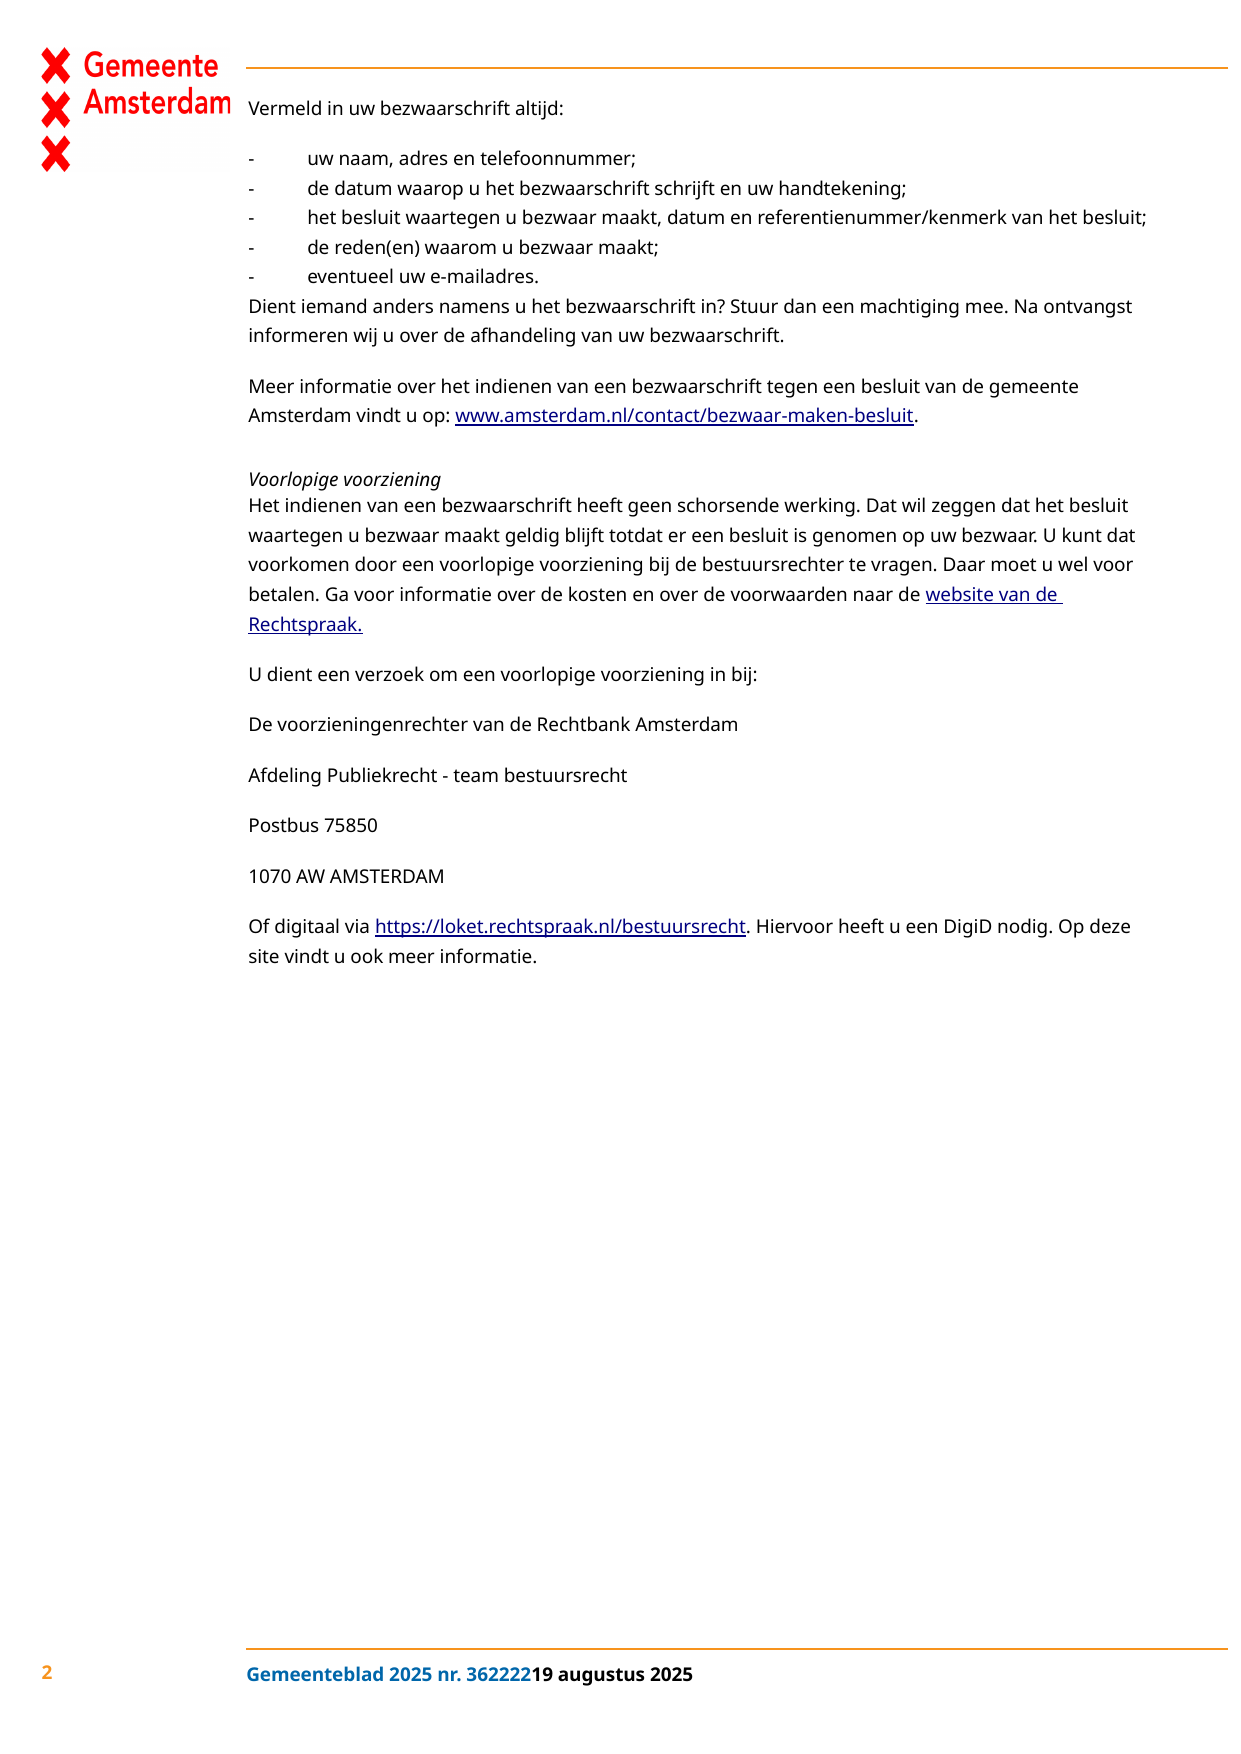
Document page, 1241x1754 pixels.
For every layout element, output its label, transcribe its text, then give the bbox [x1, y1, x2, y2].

text De voorzieningenrechter van de Rechtbank Amsterdam [248, 712, 1152, 737]
list de datum waarop u het bezwaarschrift schrijft en uw handtekening; [248, 175, 1152, 201]
list de reden(en) waarom u bezwaar maakt; [248, 234, 1152, 260]
text Of digitaal via https://loket.rechtspraak.nl/bestuursrecht. Hiervoor heeft u een DigiD nodig. Op deze site vindt u ook meer informatie. [248, 913, 1152, 968]
text Afdeling Publiekrecht - team bestuursrecht [248, 762, 1152, 788]
text Dient iemand anders namens u het bezwaarschrift in? Stuur dan een machtiging mee. Na ontvangst informeren wij u over de afhandeling van uw bezwaarschrift. [248, 293, 1152, 348]
list eventueel uw e-mailadres. [248, 263, 1152, 289]
text 1070 AW AMSTERDAM [248, 863, 1152, 888]
list uw naam, adres en telefoonnummer; [248, 145, 1152, 171]
list het besluit waartegen u bezwaar maakt, datum en referentienummer/kenmerk van het besluit; [248, 204, 1152, 230]
text Voorlopige voorziening [248, 467, 1152, 492]
text Vermeld in uw bezwaarschrift altijd: [248, 95, 1152, 121]
text Postbus 75850 [248, 812, 1152, 838]
text Meer informatie over het indienen van een bezwaarschrift tegen een besluit van de gemeente Amsterdam vindt u op: www.amsterdam.nl/contact/bezwaar-maken-besluit. [248, 373, 1152, 428]
text Het indienen van een bezwaarschrift heeft geen schorsende werking. Dat wil zeggen dat het besluit waartegen u bezwaar maakt geldig blijft totdat er een besluit is genomen op uw bezwaar. U kunt dat voorkomen door een voorlopige voorziening bij de bestuursrechter te vragen. Daar moet u wel voor betalen. Ga voor informatie over de kosten en over de voorwaarden naar de website van de Rechtspraak. [248, 492, 1152, 636]
picture [41, 47, 231, 172]
text U dient een verzoek om een voorlopige voorziening in bij: [248, 661, 1152, 687]
